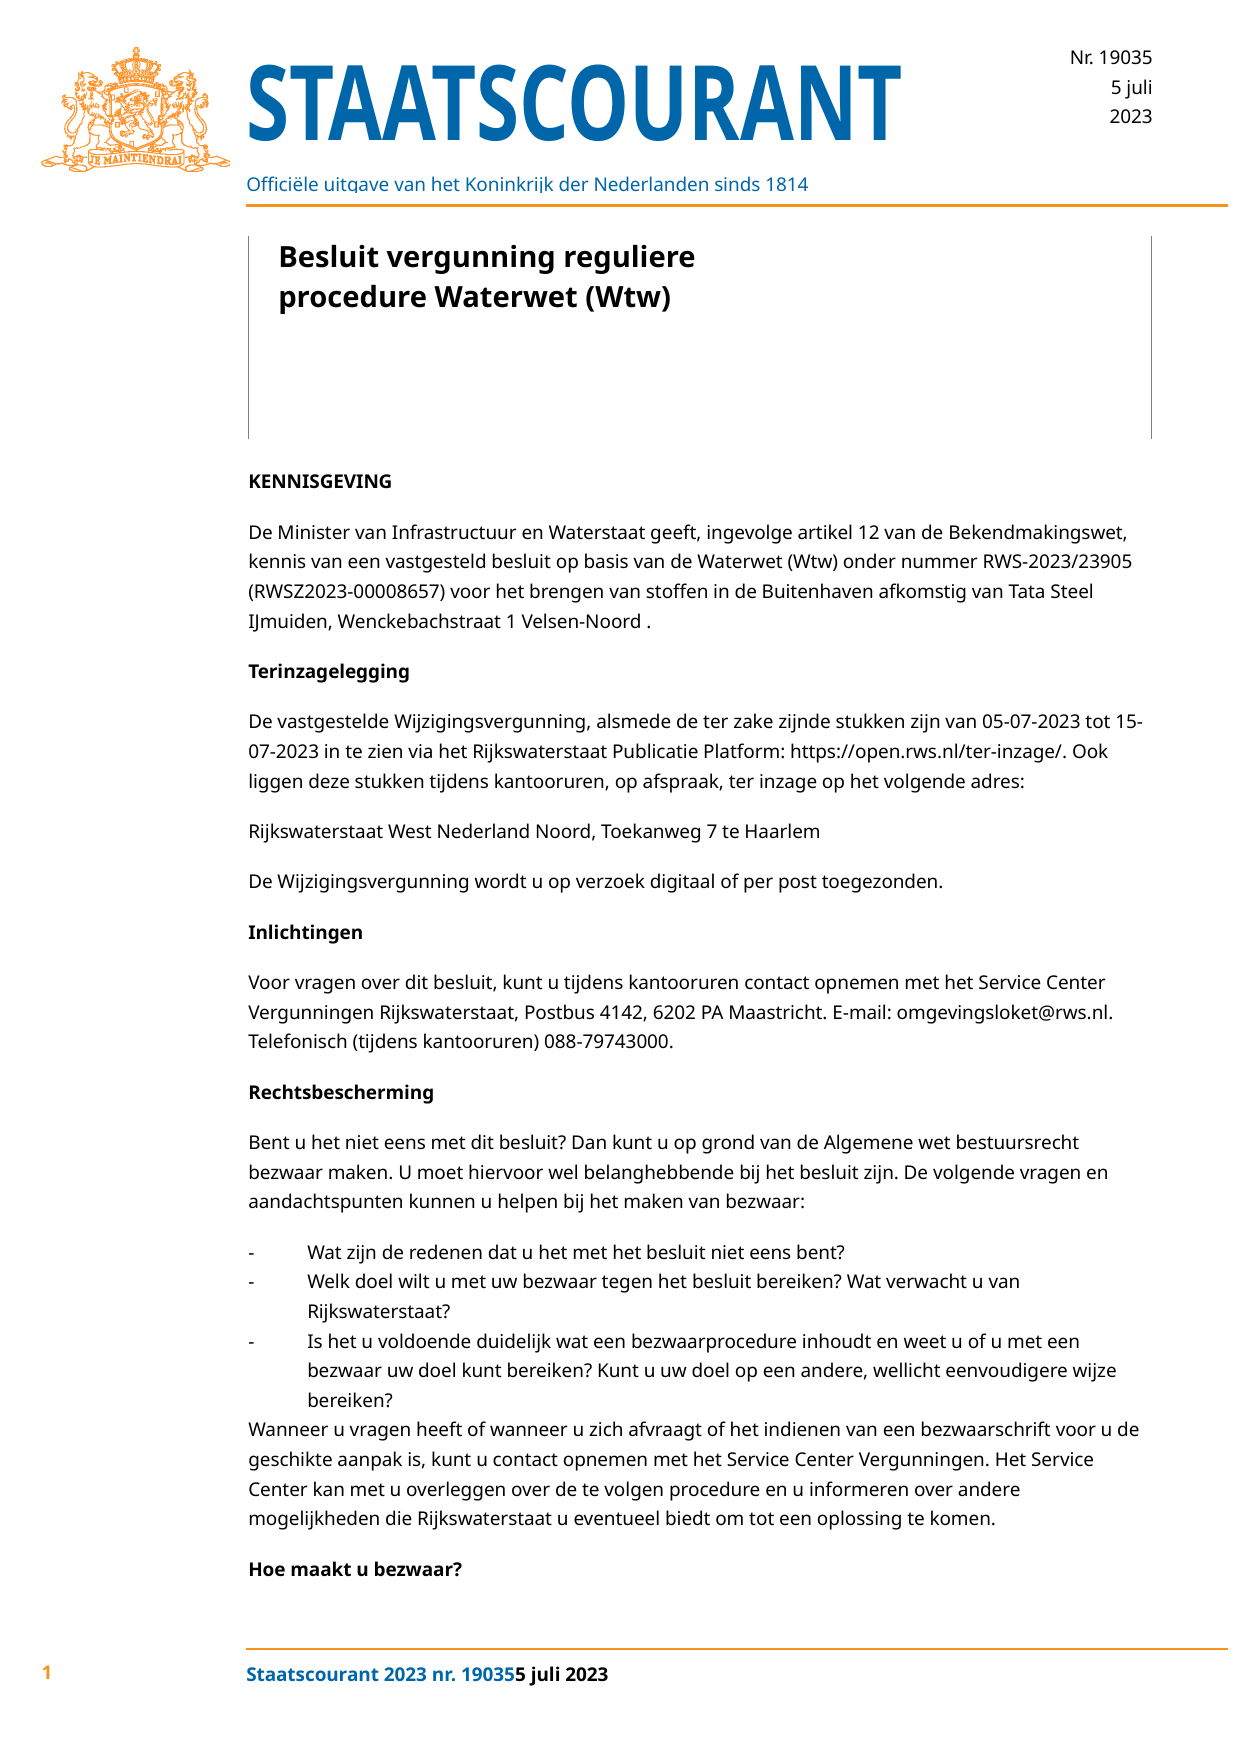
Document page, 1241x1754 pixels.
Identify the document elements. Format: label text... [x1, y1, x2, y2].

picture [912, 236, 1090, 414]
text Voor vragen over dit besluit, kunt u tijdens kantooruren contact opnemen met het Service Center Vergunningen Rijkswaterstaat, Postbus 4142, 6202 PA Maastricht. E-mail: omgevingsloket@rws.nl. Telefonisch (tijdens kantooruren) 088-79743000. [248, 969, 1152, 1054]
table_header Besluit vergunning reguliere procedure Waterwet (Wtw) [249, 236, 850, 439]
text Inlichtingen [248, 919, 1152, 945]
text Rijkswaterstaat West Nederland Noord, Toekanweg 7 te Haarlem [248, 818, 1152, 844]
table_header [850, 414, 1151, 439]
text De Minister van Infrastructuur en Waterstaat geeft, ingevolge artikel 12 van de Bekendmakingswet, kennis van een vastgesteld besluit op basis van de Waterwet (Wtw) onder nummer RWS-2023/23905 (RWSZ2023-00008657) voor het brengen van stoffen in de Buitenhaven afkomstig van Tata Steel IJmuiden, Wenckebachstraat 1 Velsen-Noord . [248, 519, 1152, 633]
table_header [1090, 236, 1151, 413]
text De vastgestelde Wijzigingsvergunning, alsmede de ter zake zijnde stukken zijn van 05-07-2023 tot 15-07-2023 in te zien via het Rijkswaterstaat Publicatie Platform: https://open.rws.nl/ter-inzage/. Ook liggen deze stukken tijdens kantooruren, op afspraak, ter inzage op het volgende adres: [248, 709, 1152, 793]
picture [41, 47, 231, 172]
list Is het u voldoende duidelijk wat een bezwaarprocedure inhoudt en weet u of u met een bezwaar uw doel kunt bereiken? Kunt u uw doel op een andere, wellicht eenvoudigere wijze bereiken? [248, 1328, 1152, 1413]
text Bent u het niet eens met dit besluit? Dan kunt u op grond van de Algemene wet bestuursrecht bezwaar maken. U moet hiervoor wel belanghebbende bij het besluit zijn. De volgende vragen en aandachtspunten kunnen u helpen bij het maken van bezwaar: [248, 1129, 1152, 1214]
text KENNISGEVING [248, 469, 1152, 494]
text Hoe maakt u bezwaar? [248, 1556, 1152, 1581]
text Terinzagelegging [248, 658, 1152, 684]
list Wat zijn de redenen dat u het met het besluit niet eens bent? [248, 1239, 1152, 1265]
text Wanneer u vragen heeft of wanneer u zich afvraagt of het indienen van een bezwaarschrift voor u de geschikte aanpak is, kunt u contact opnemen met het Service Center Vergunningen. Het Service Center kan met u overleggen over de te volgen procedure en u informeren over andere mogelijkheden die Rijkswaterstaat u eventueel biedt om tot een oplossing te komen. [248, 1417, 1152, 1531]
list Welk doel wilt u met uw bezwaar tegen het besluit bereiken? Wat verwacht u van Rijkswaterstaat? [248, 1269, 1152, 1324]
table_header [850, 236, 912, 413]
text Rechtsbescherming [248, 1079, 1152, 1105]
text De Wijzigingsvergunning wordt u op verzoek digitaal of per post toegezonden. [248, 869, 1152, 894]
